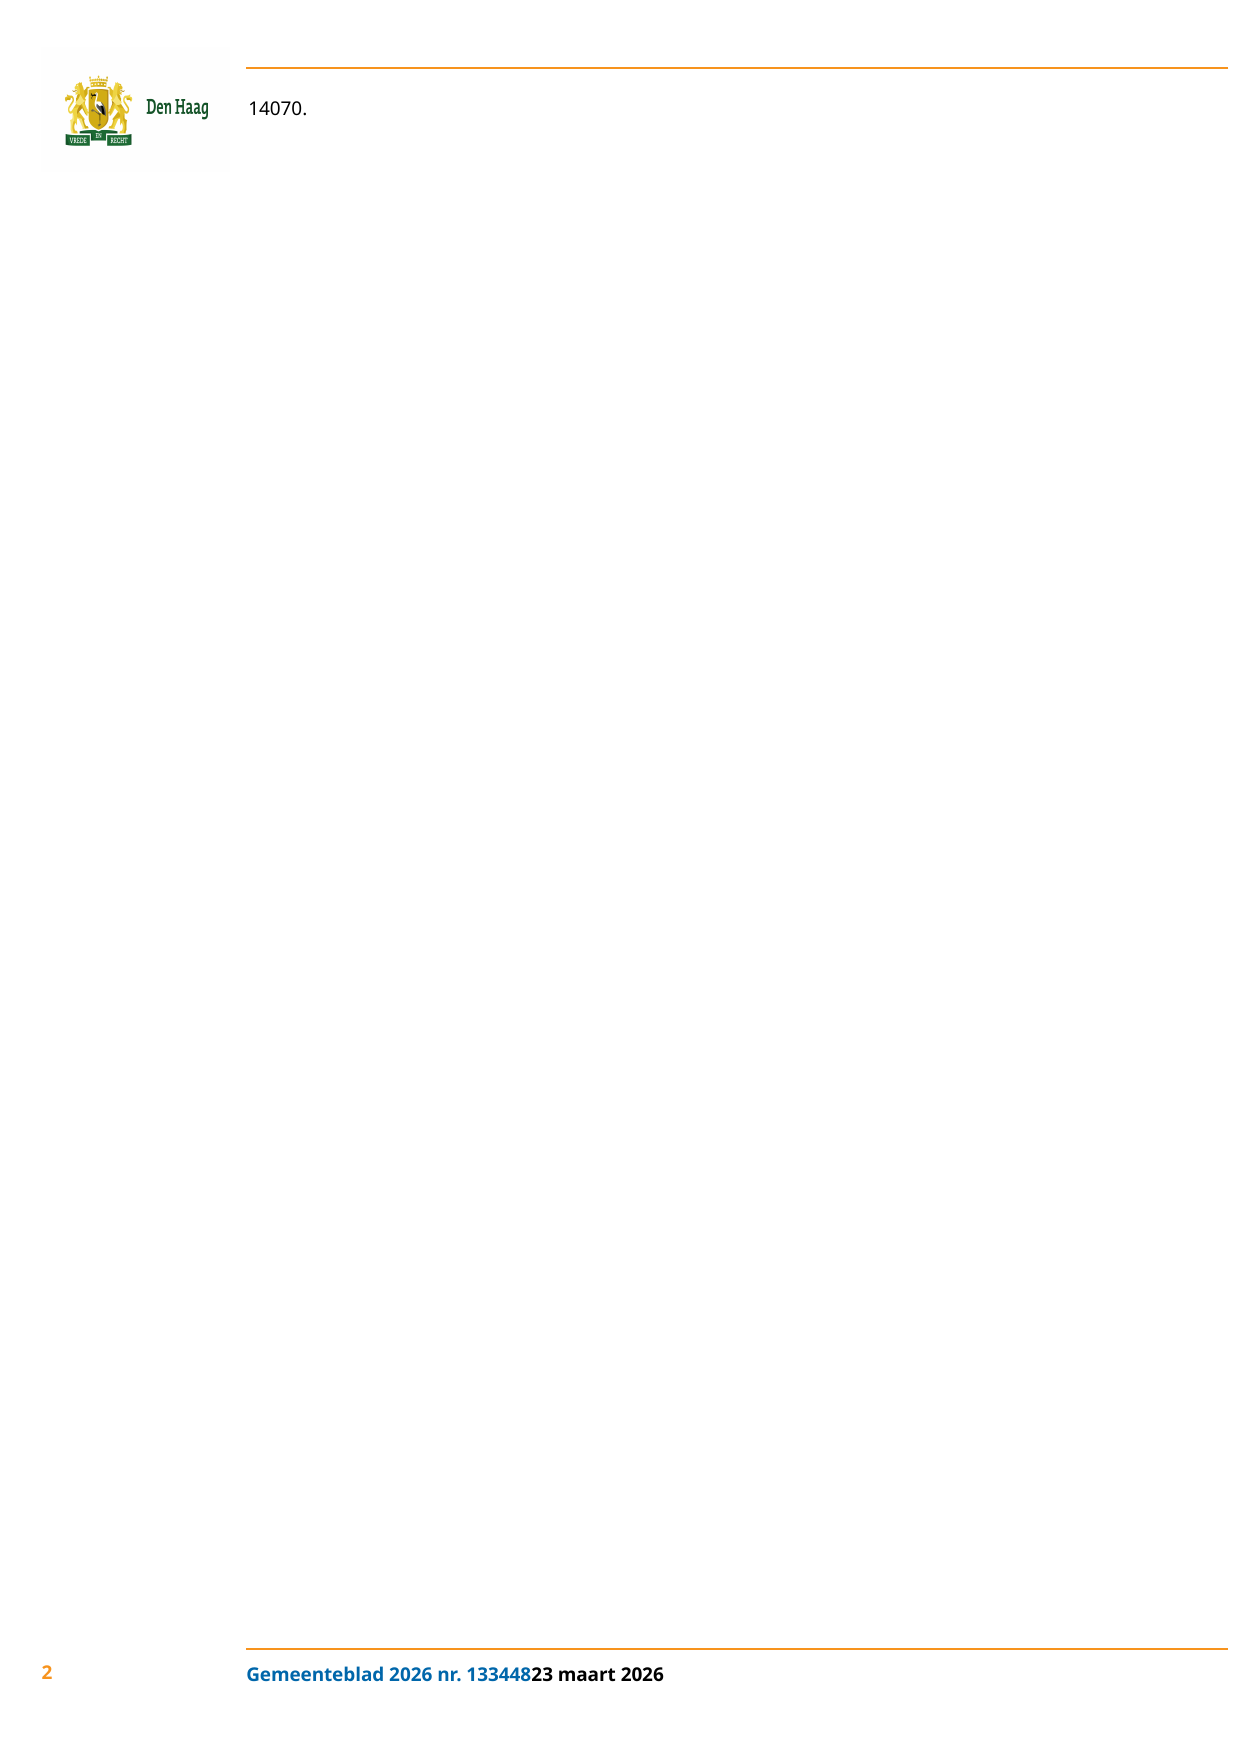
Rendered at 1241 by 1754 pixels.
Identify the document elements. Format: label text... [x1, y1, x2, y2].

picture [41, 47, 231, 172]
text 14070. [248, 95, 1152, 121]
